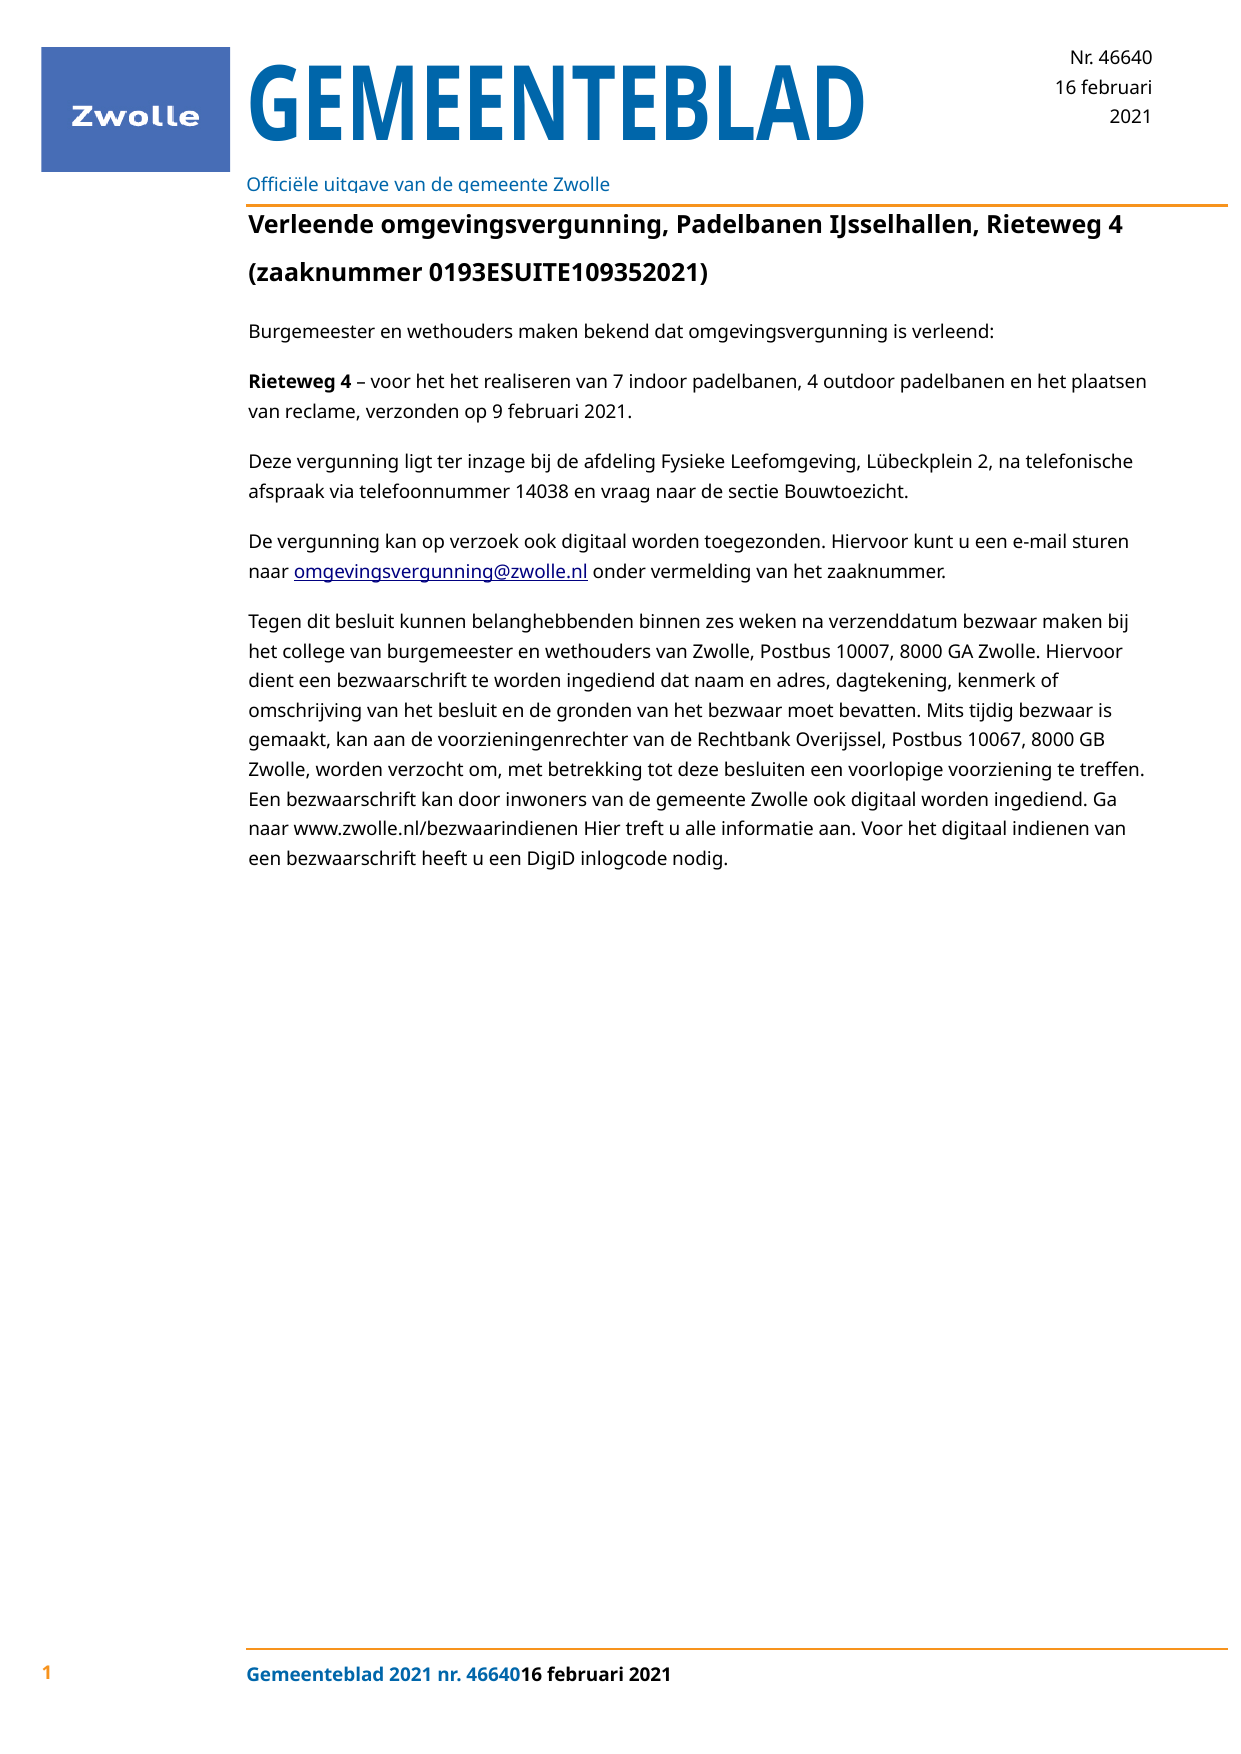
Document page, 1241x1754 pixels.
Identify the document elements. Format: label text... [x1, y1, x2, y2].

text Deze vergunning ligt ter inzage bij de afdeling Fysieke Leefomgeving, Lübeckplein 2, na telefonische afspraak via telefoonnummer 14038 en vraag naar de sectie Bouwtoezicht. [248, 448, 1152, 504]
text Tegen dit besluit kunnen belanghebbenden binnen zes weken na verzenddatum bezwaar maken bij het college van burgemeester en wethouders van Zwolle, Postbus 10007, 8000 GA Zwolle. Hiervoor dient een bezwaarschrift te worden ingediend dat naam en adres, dagtekening, kenmerk of omschrijving van het besluit en de gronden van het bezwaar moet bevatten. Mits tijdig bezwaar is gemaakt, kan aan de voorzieningenrechter van de Rechtbank Overijssel, Postbus 10067, 8000 GB Zwolle, worden verzocht om, met betrekking tot deze besluiten een voorlopige voorziening te treffen. Een bezwaarschrift kan door inwoners van de gemeente Zwolle ook digitaal worden ingediend. Ga naar www.zwolle.nl/bezwaarindienen Hier treft u alle informatie aan. Voor het digitaal indienen van een bezwaarschrift heeft u een DigiD inlogcode nodig. [248, 608, 1152, 871]
text Burgemeester en wethouders maken bekend dat omgevingsvergunning is verleend: [248, 318, 1152, 344]
text De vergunning kan op verzoek ook digitaal worden toegezonden. Hiervoor kunt u een e-mail sturen naar omgevingsvergunning@zwolle.nl onder vermelding van het zaaknummer. [248, 528, 1152, 584]
text Rieteweg 4 – voor het het realiseren van 7 indoor padelbanen, 4 outdoor padelbanen en het plaatsen van reclame, verzonden op 9 februari 2021. [248, 368, 1152, 424]
picture [41, 47, 231, 172]
text Verleende omgevingsvergunning, Padelbanen IJsselhallen, Rieteweg 4 (zaaknummer 0193ESUITE109352021) [248, 207, 1152, 288]
